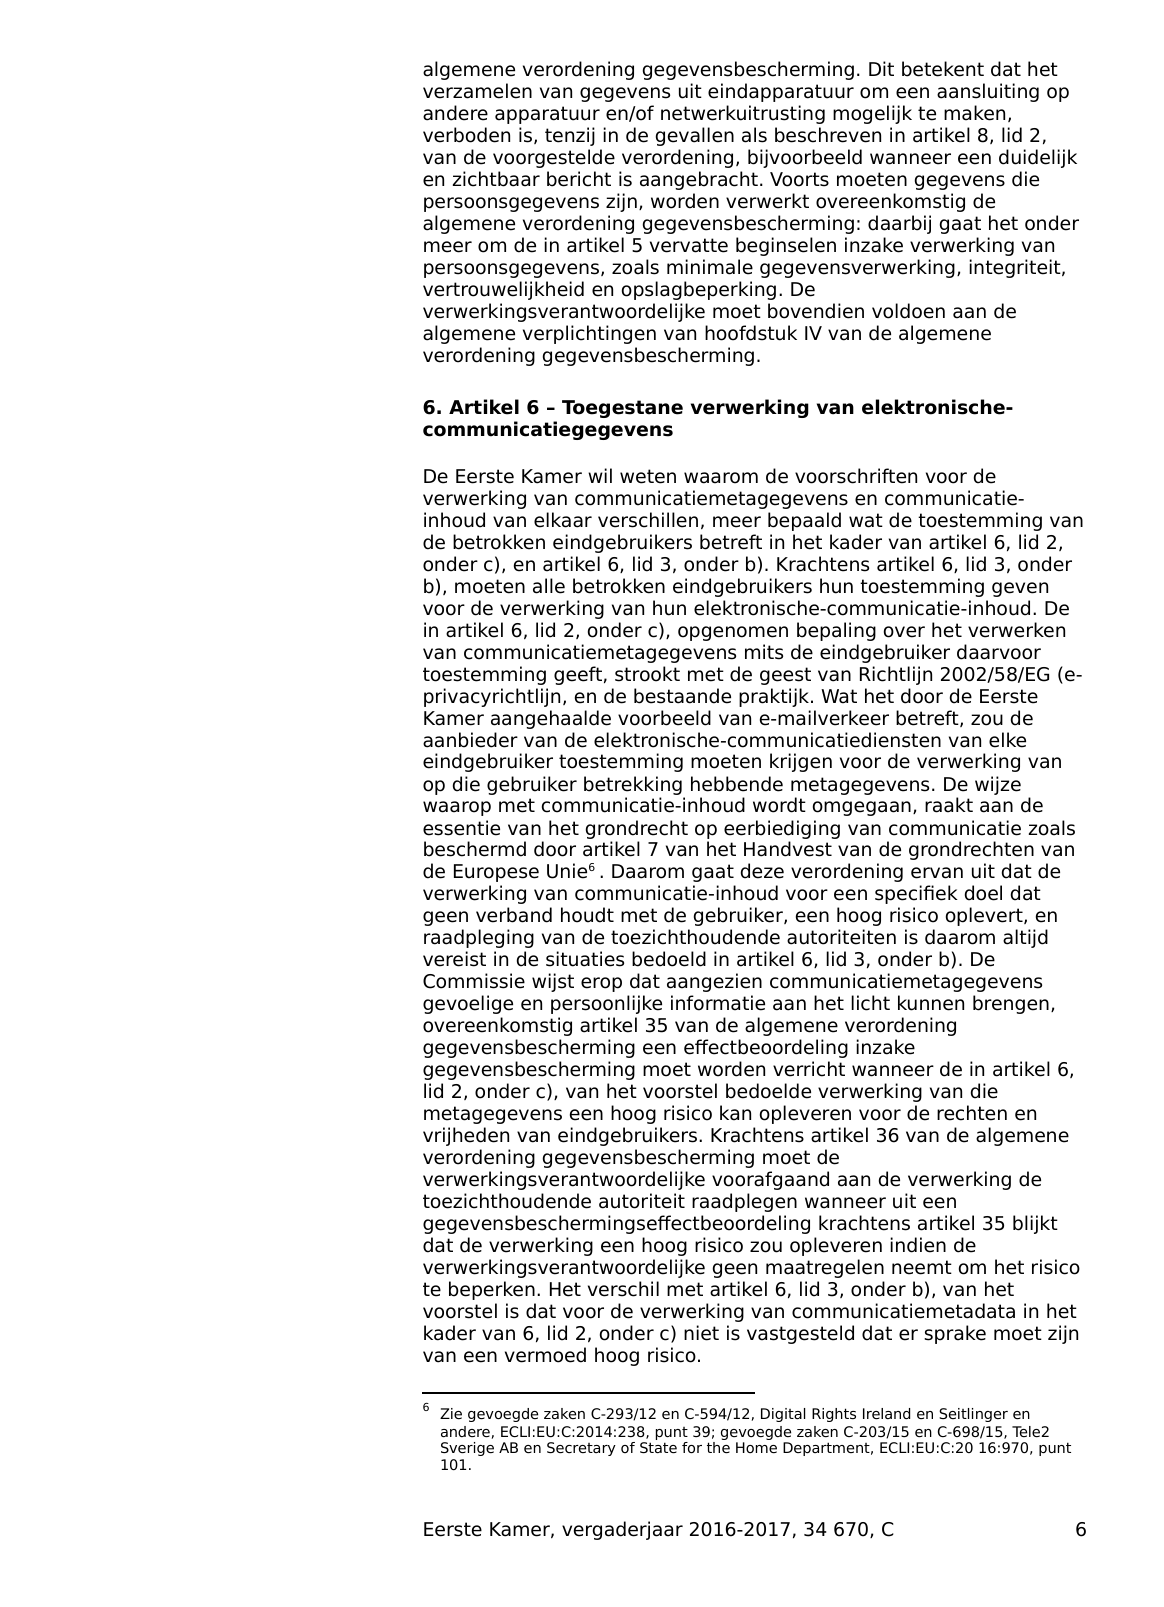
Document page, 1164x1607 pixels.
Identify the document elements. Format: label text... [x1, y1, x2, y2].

text De Eerste Kamer wil weten waarom de voorschriften voor de verwerking van communicatiemetagegevens en communicatie-inhoud van elkaar verschillen, meer bepaald wat de toestemming van de betrokken eindgebruikers betreft in het kader van artikel 6, lid 2, onder c), en artikel 6, lid 3, onder b). Krachtens artikel 6, lid 3, onder b), moeten alle betrokken eindgebruikers hun toestemming geven voor de verwerking van hun elektronische-communicatie-inhoud. De in artikel 6, lid 2, onder c), opgenomen bepaling over het verwerken van communicatiemetagegevens mits de eindgebruiker daarvoor toestemming geeft, strookt met de geest van Richtlijn 2002/58/EG (e-privacyrichtlijn, en de bestaande praktijk. Wat het door de Eerste Kamer aangehaalde voorbeeld van e-mailverkeer betreft, zou de aanbieder van de elektronische-communicatiediensten van elke eindgebruiker toestemming moeten krijgen voor de verwerking van op die gebruiker betrekking hebbende metagegevens. De wijze waarop met communicatie-inhoud wordt omgegaan, raakt aan de essentie van het grondrecht op eerbiediging van communicatie zoals beschermd door artikel 7 van het Handvest van de grondrechten van de Europese Unie. Daarom gaat deze verordening ervan uit dat de verwerking van communicatie-inhoud voor een specifiek doel dat geen verband houdt met de gebruiker, een hoog risico oplevert, en raadpleging van de toezichthoudende autoriteiten is daarom altijd vereist in de situaties bedoeld in artikel 6, lid 3, onder b). De Commissie wijst erop dat aangezien communicatiemetagegevens gevoelige en persoonlijke informatie aan het licht kunnen brengen, overeenkomstig artikel 35 van de algemene verordening gegevensbescherming een effectbeoordeling inzake gegevensbescherming moet worden verricht wanneer de in artikel 6, lid 2, onder c), van het voorstel bedoelde verwerking van die metagegevens een hoog risico kan opleveren voor de rechten en vrijheden van eindgebruikers. Krachtens artikel 36 van de algemene verordening gegevensbescherming moet de verwerkingsverantwoordelijke voorafgaand aan de verwerking de toezichthoudende autoriteit raadplegen wanneer uit een gegevensbeschermingseffectbeoordeling krachtens artikel 35 blijkt dat de verwerking een hoog risico zou opleveren indien de verwerkingsverantwoordelijke geen maatregelen neemt om het risico te beperken. Het verschil met artikel 6, lid 3, onder b), van het voorstel is dat voor de verwerking van communicatiemetadata in het kader van 6, lid 2, onder c) niet is vastgesteld dat er sprake moet zijn van een vermoed hoog risico. [422, 466, 1087, 1367]
subtitle 6. Artikel 6 – Toegestane verwerking van elektronische-communicatiegegevens [422, 397, 1087, 441]
text algemene verordening gegevensbescherming. Dit betekent dat het verzamelen van gegevens uit eindapparatuur om een aansluiting op andere apparatuur en/of netwerkuitrusting mogelijk te maken, verboden is, tenzij in de gevallen als beschreven in artikel 8, lid 2, van de voorgestelde verordening, bijvoorbeeld wanneer een duidelijk en zichtbaar bericht is aangebracht. Voorts moeten gegevens die persoonsgegevens zijn, worden verwerkt overeenkomstig de algemene verordening gegevensbescherming: daarbij gaat het onder meer om de in artikel 5 vervatte beginselen inzake verwerking van persoonsgegevens, zoals minimale gegevensverwerking, integriteit, vertrouwelijkheid en opslagbeperking. De verwerkingsverantwoordelijke moet bovendien voldoen aan de algemene verplichtingen van hoofdstuk IV van de algemene verordening gegevensbescherming. [422, 59, 1087, 367]
text Zie gevoegde zaken C-293/12 en C-594/12, Digital Rights Ireland en Seitlinger en andere, ECLI:EU:C:2014:238, punt 39; gevoegde zaken C-203/15 en C-698/15, Tele2 Sverige AB en Secretary of State for the Home Department, ECLI:EU:C:20 16:970, punt 101. [422, 1402, 1087, 1474]
